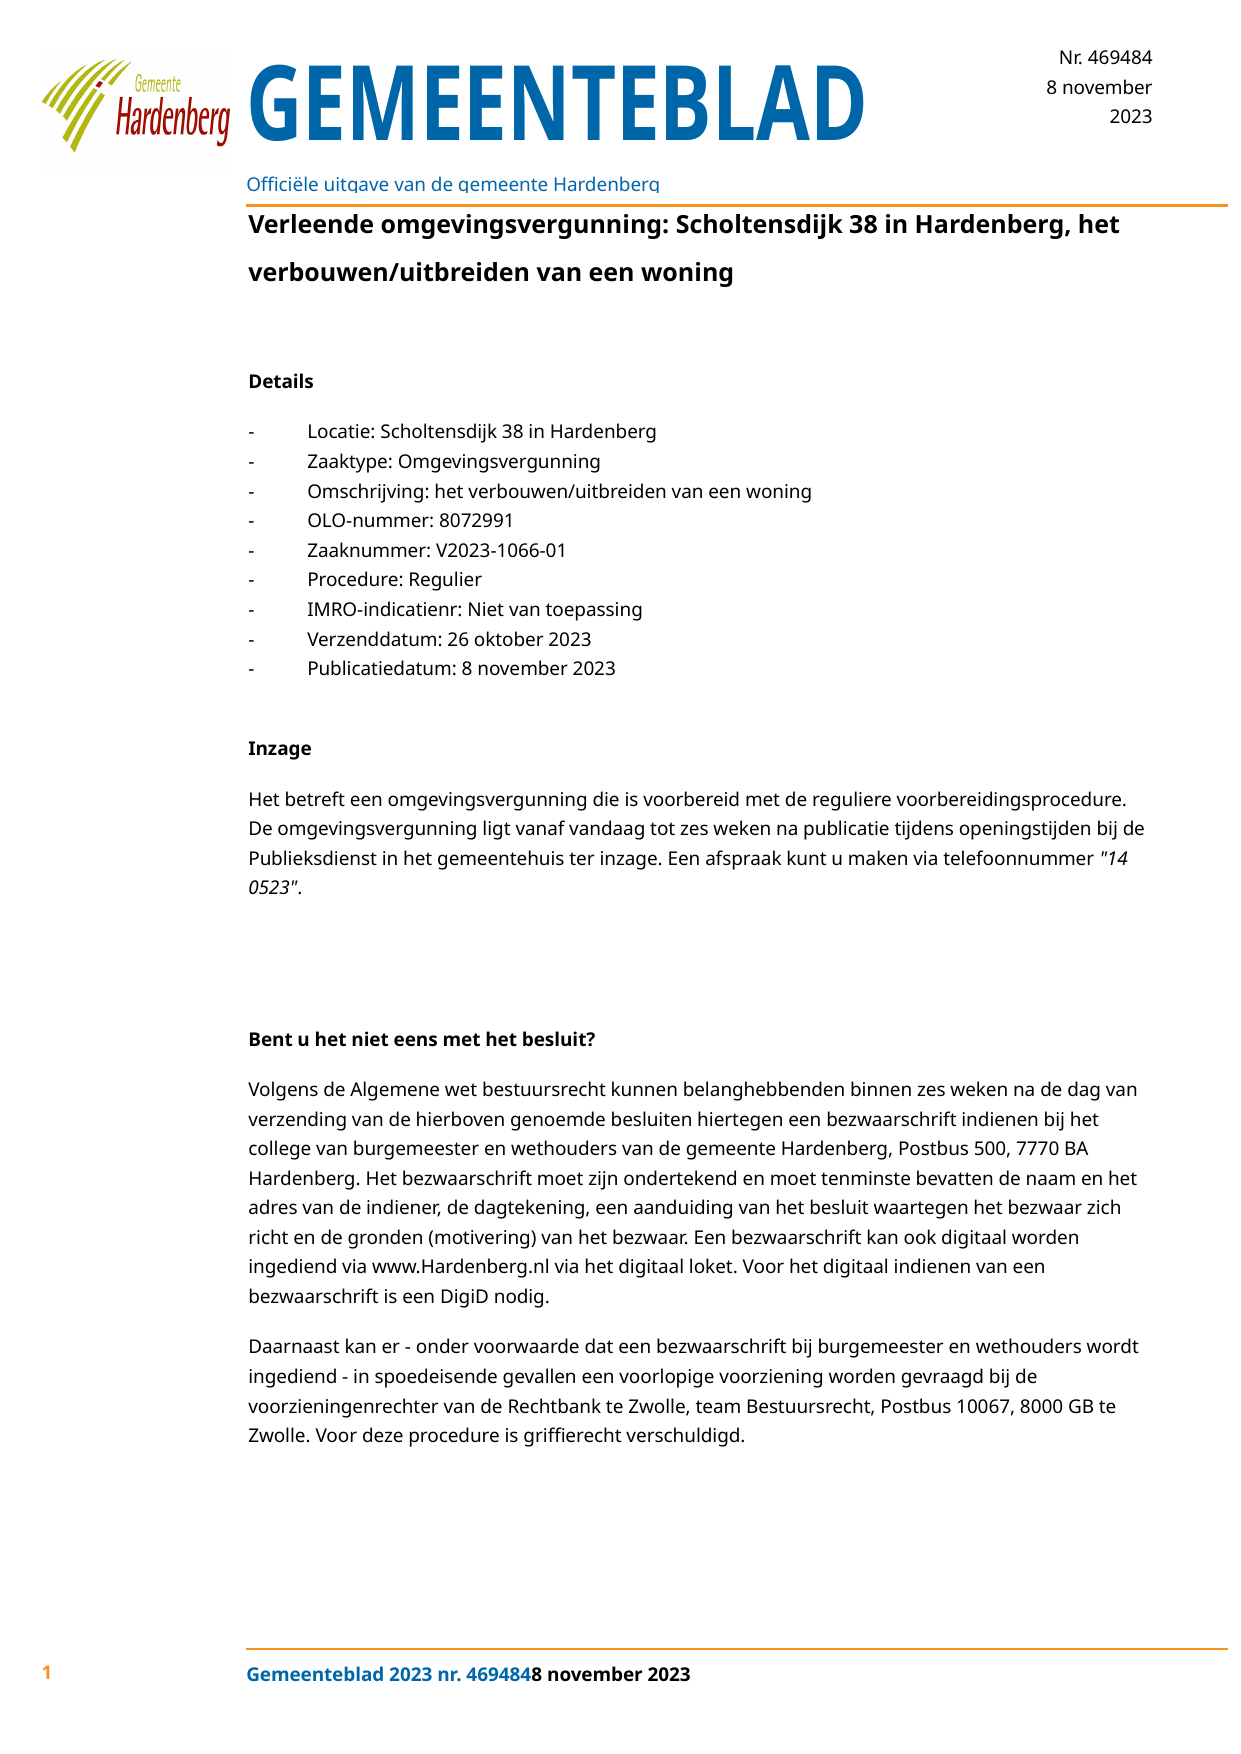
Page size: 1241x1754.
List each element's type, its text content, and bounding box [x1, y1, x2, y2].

list Publicatiedatum: 8 november 2023 [248, 655, 1152, 681]
text Bent u het niet eens met het besluit? [248, 1026, 1152, 1052]
picture [41, 47, 231, 172]
text Daarnaast kan er - onder voorwaarde dat een bezwaarschrift bij burgemeester en wethouders wordt ingediend - in spoedeisende gevallen een voorlopige voorziening worden gevraagd bij de voorzieningenrechter van de Rechtbank te Zwolle, team Bestuursrecht, Postbus 10067, 8000 GB te Zwolle. Voor deze procedure is griffierecht verschuldigd. [248, 1334, 1152, 1448]
list Locatie: Scholtensdijk 38 in Hardenberg [248, 419, 1152, 444]
list Procedure: Regulier [248, 567, 1152, 592]
list OLO-nummer: 8072991 [248, 507, 1152, 533]
text Het betreft een omgevingsvergunning die is voorbereid met de reguliere voorbereidingsprocedure. De omgevingsvergunning ligt vanaf vandaag tot zes weken na publicatie tijdens openingstijden bij de Publieksdienst in het gemeentehuis ter inzage. Een afspraak kunt u maken via telefoonnummer "14 0523". [248, 786, 1152, 900]
list Verzenddatum: 26 oktober 2023 [248, 626, 1152, 652]
list Zaaktype: Omgevingsvergunning [248, 448, 1152, 474]
text Details [248, 368, 1152, 394]
text Verleende omgevingsvergunning: Scholtensdijk 38 in Hardenberg, het verbouwen/uitbreiden van een woning [248, 207, 1152, 288]
text Inzage [248, 735, 1152, 761]
list Omschrijving: het verbouwen/uitbreiden van een woning [248, 478, 1152, 504]
text Volgens de Algemene wet bestuursrecht kunnen belanghebbenden binnen zes weken na de dag van verzending van de hierboven genoemde besluiten hiertegen een bezwaarschrift indienen bij het college van burgemeester en wethouders van de gemeente Hardenberg, Postbus 500, 7770 BA Hardenberg. Het bezwaarschrift moet zijn ondertekend en moet tenminste bevatten de naam en het adres van de indiener, de dagtekening, een aanduiding van het besluit waartegen het bezwaar zich richt en de gronden (motivering) van het bezwaar. Een bezwaarschrift kan ook digitaal worden ingediend via www.Hardenberg.nl via het digitaal loket. Voor het digitaal indienen van een bezwaarschrift is een DigiD nodig. [248, 1076, 1152, 1309]
list IMRO-indicatienr: Niet van toepassing [248, 596, 1152, 622]
list Zaaknummer: V2023-1066-01 [248, 537, 1152, 563]
